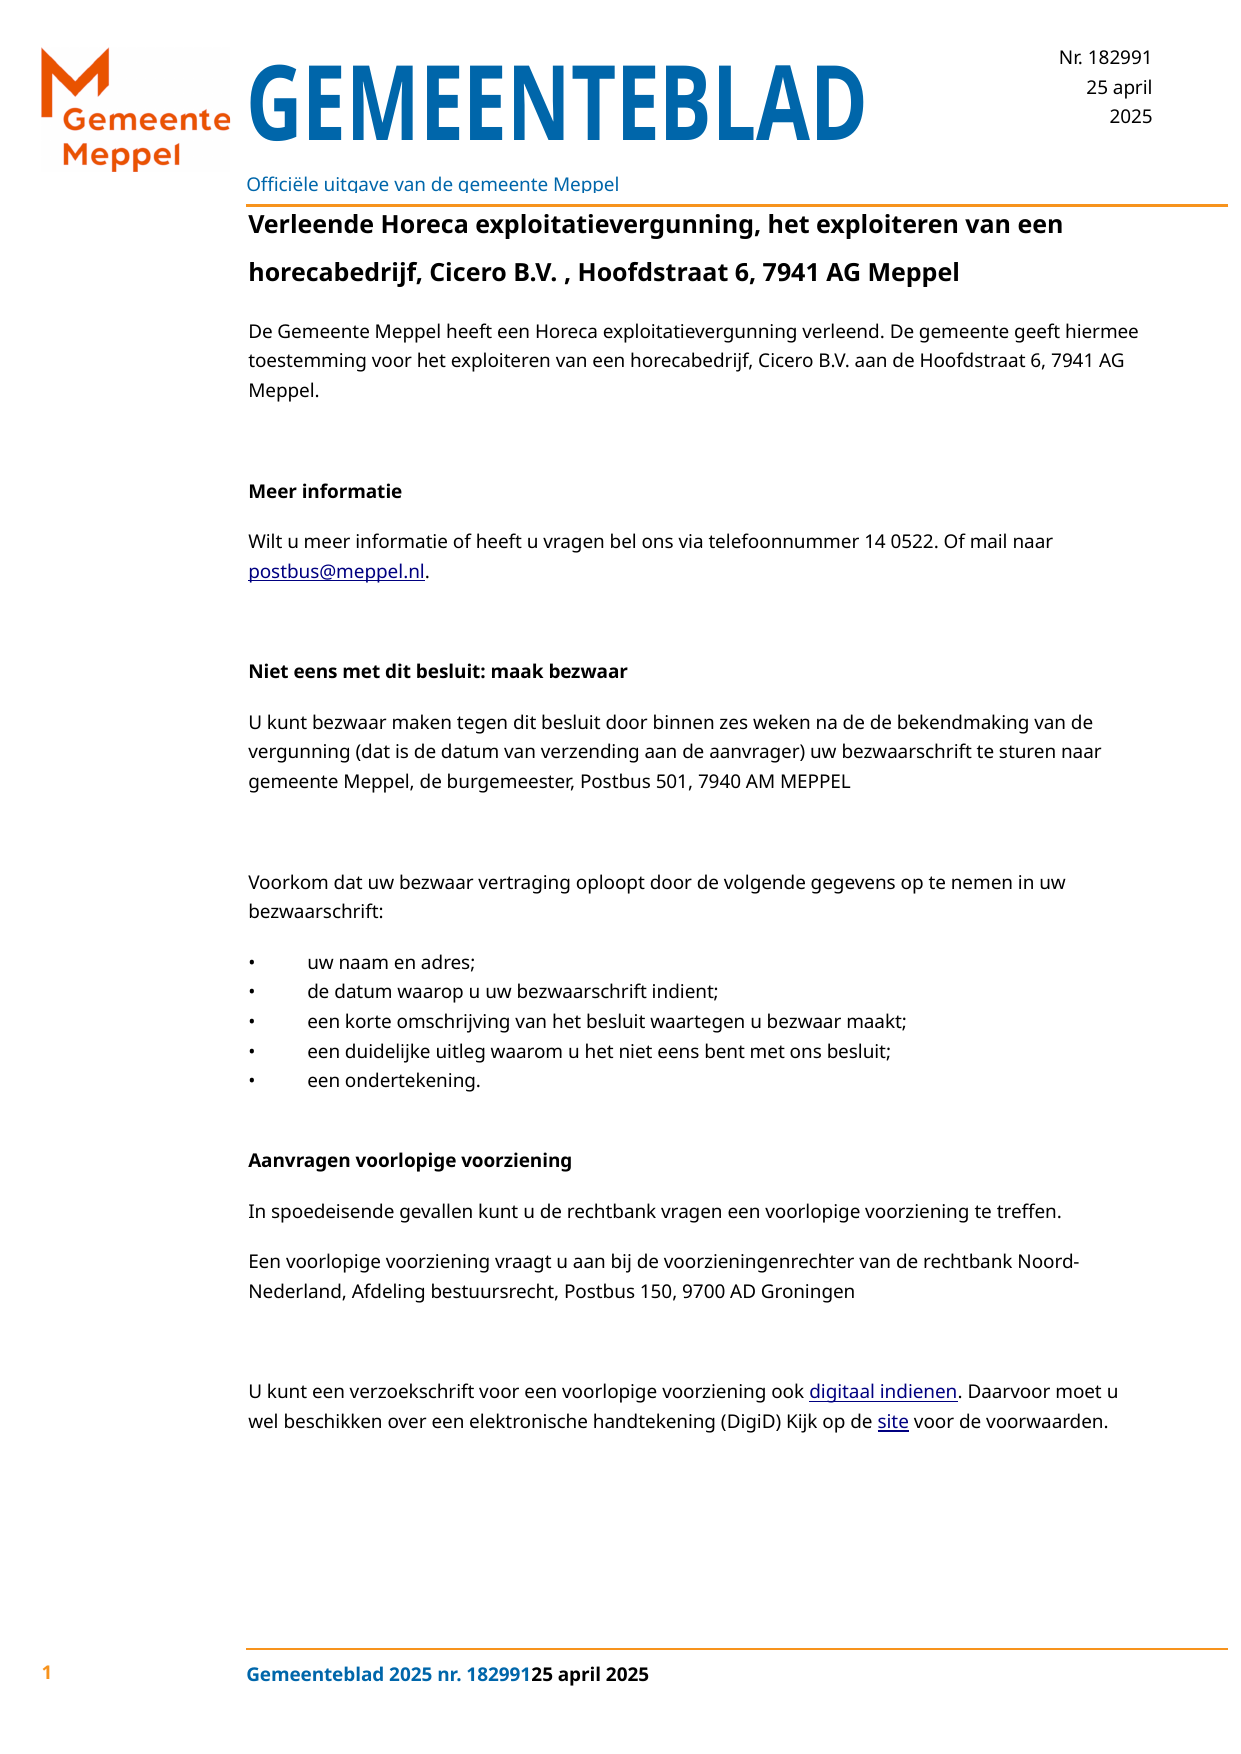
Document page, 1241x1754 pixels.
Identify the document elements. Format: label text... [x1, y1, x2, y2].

list een duidelijke uitleg waarom u het niet eens bent met ons besluit; [248, 1038, 1152, 1064]
text U kunt bezwaar maken tegen dit besluit door binnen zes weken na de de bekendmaking van de vergunning (dat is de datum van verzending aan de aanvrager) uw bezwaarschrift te sturen naar gemeente Meppel, de burgemeester, Postbus 501, 7940 AM MEPPEL [248, 709, 1152, 794]
picture [41, 47, 231, 172]
text De Gemeente Meppel heeft een Horeca exploitatievergunning verleend. De gemeente geeft hiermee toestemming voor het exploiteren van een horecabedrijf, Cicero B.V. aan de Hoofdstraat 6, 7941 AG Meppel. [248, 318, 1152, 403]
text Een voorlopige voorziening vraagt u aan bij de voorzieningenrechter van de rechtbank Noord-Nederland, Afdeling bestuursrecht, Postbus 150, 9700 AD Groningen [248, 1248, 1152, 1304]
list een korte omschrijving van het besluit waartegen u bezwaar maakt; [248, 1008, 1152, 1034]
text Niet eens met dit besluit: maak bezwaar [248, 659, 1152, 684]
text U kunt een verzoekschrift voor een voorlopige voorziening ook digitaal indienen. Daarvoor moet u wel beschikken over een elektronische handtekening (DigiD) Kijk op de site voor de voorwaarden. [248, 1379, 1152, 1434]
text Meer informatie [248, 478, 1152, 504]
list een ondertekening. [248, 1067, 1152, 1093]
text Voorkom dat uw bezwaar vertraging oploopt door de volgende gegevens op te nemen in uw bezwaarschrift: [248, 869, 1152, 924]
list uw naam en adres; [248, 949, 1152, 975]
text In spoedeisende gevallen kunt u de rechtbank vragen een voorlopige voorziening te treffen. [248, 1198, 1152, 1224]
text Verleende Horeca exploitatievergunning, het exploiteren van een horecabedrijf, Cicero B.V. , Hoofdstraat 6, 7941 AG Meppel [248, 207, 1152, 288]
text Aanvragen voorlopige voorziening [248, 1147, 1152, 1173]
list de datum waarop u uw bezwaarschrift indient; [248, 979, 1152, 1004]
text Wilt u meer informatie of heeft u vragen bel ons via telefoonnummer 14 0522. Of mail naar postbus@meppel.nl. [248, 528, 1152, 584]
